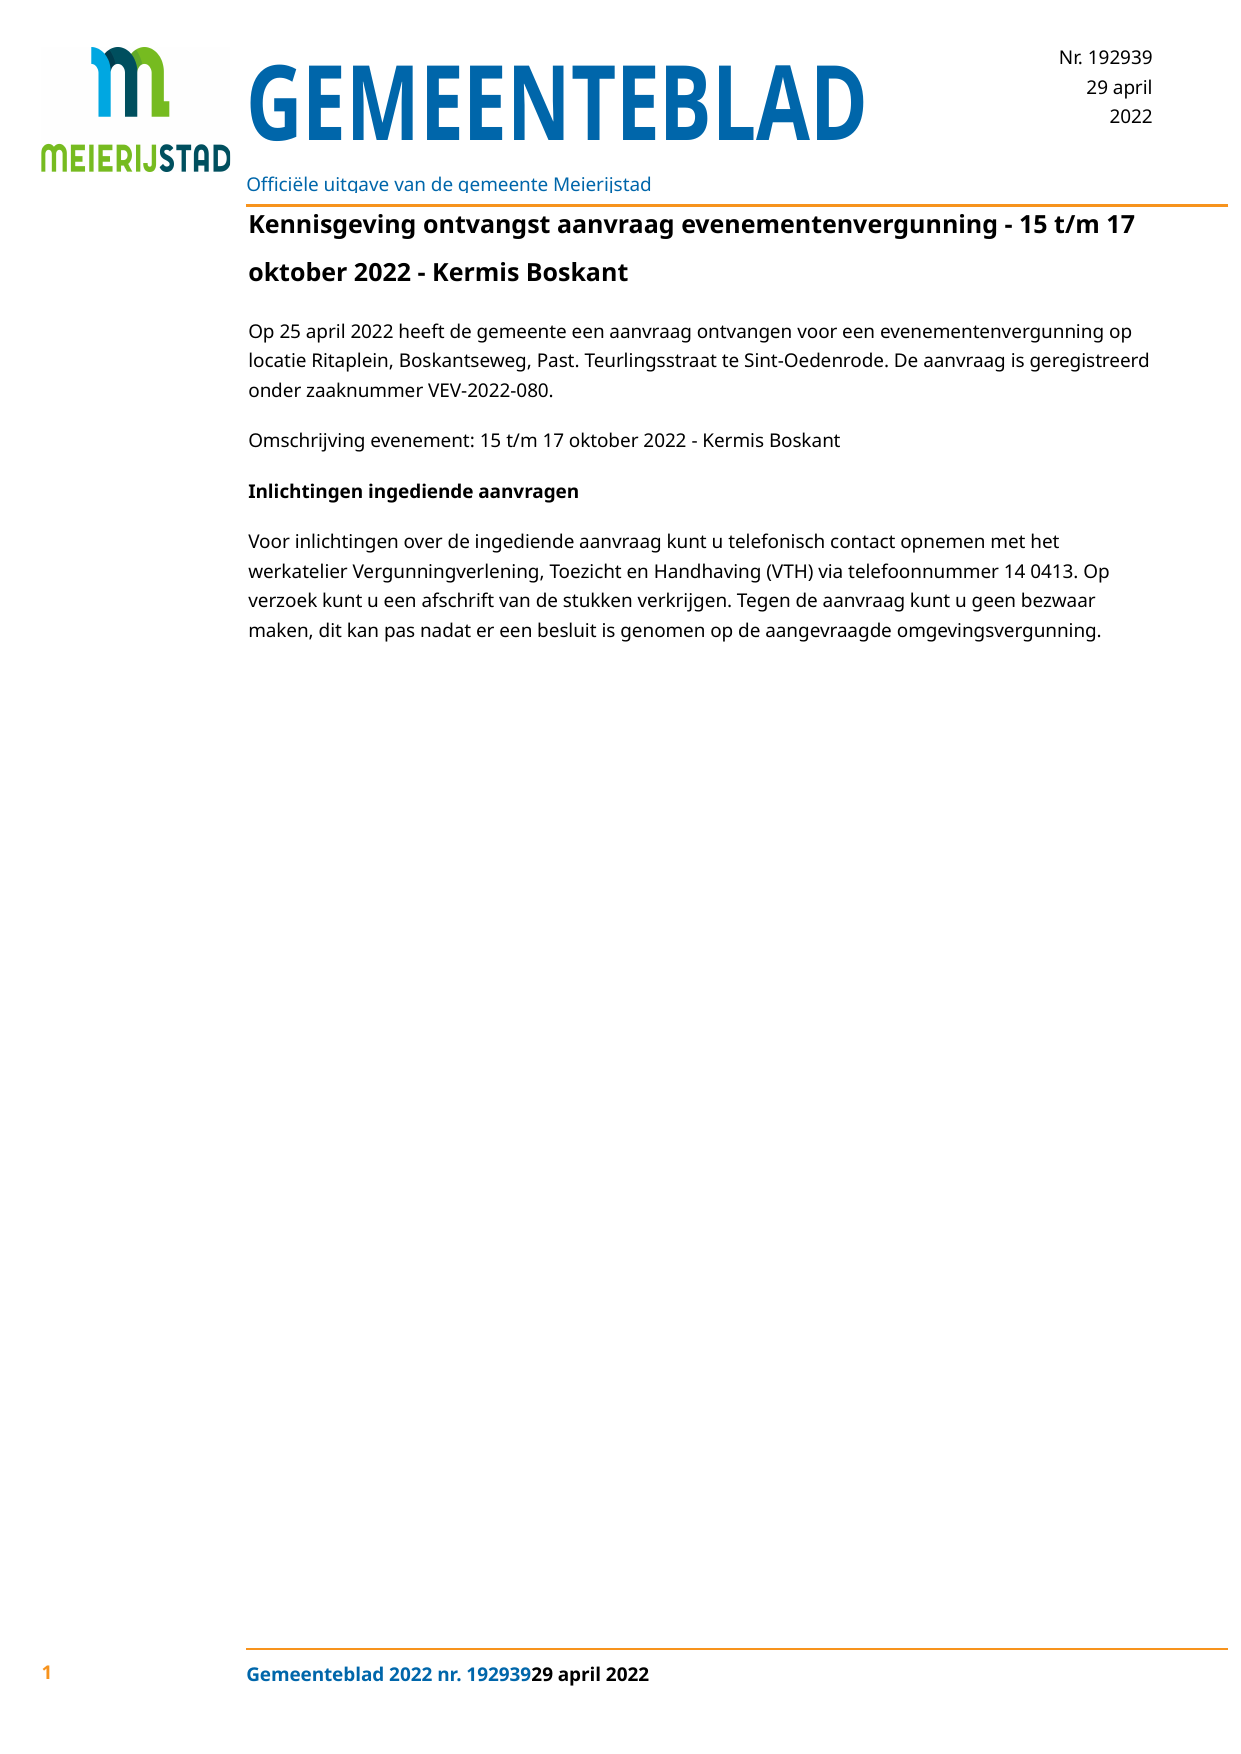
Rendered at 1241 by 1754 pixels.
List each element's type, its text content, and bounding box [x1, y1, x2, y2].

text Inlichtingen ingediende aanvragen [248, 478, 1152, 504]
text Kennisgeving ontvangst aanvraag evenementenvergunning - 15 t/m 17 oktober 2022 - Kermis Boskant [248, 207, 1152, 288]
text Omschrijving evenement: 15 t/m 17 oktober 2022 - Kermis Boskant [248, 427, 1152, 453]
picture [41, 47, 231, 172]
text Voor inlichtingen over de ingediende aanvraag kunt u telefonisch contact opnemen met het werkatelier Vergunningverlening, Toezicht en Handhaving (VTH) via telefoonnummer 14 0413. Op verzoek kunt u een afschrift van de stukken verkrijgen. Tegen de aanvraag kunt u geen bezwaar maken, dit kan pas nadat er een besluit is genomen op de aangevraagde omgevingsvergunning. [248, 528, 1152, 643]
text Op 25 april 2022 heeft de gemeente een aanvraag ontvangen voor een evenementenvergunning op locatie Ritaplein, Boskantseweg, Past. Teurlingsstraat te Sint-Oedenrode. De aanvraag is geregistreerd onder zaaknummer VEV-2022-080. [248, 318, 1152, 403]
